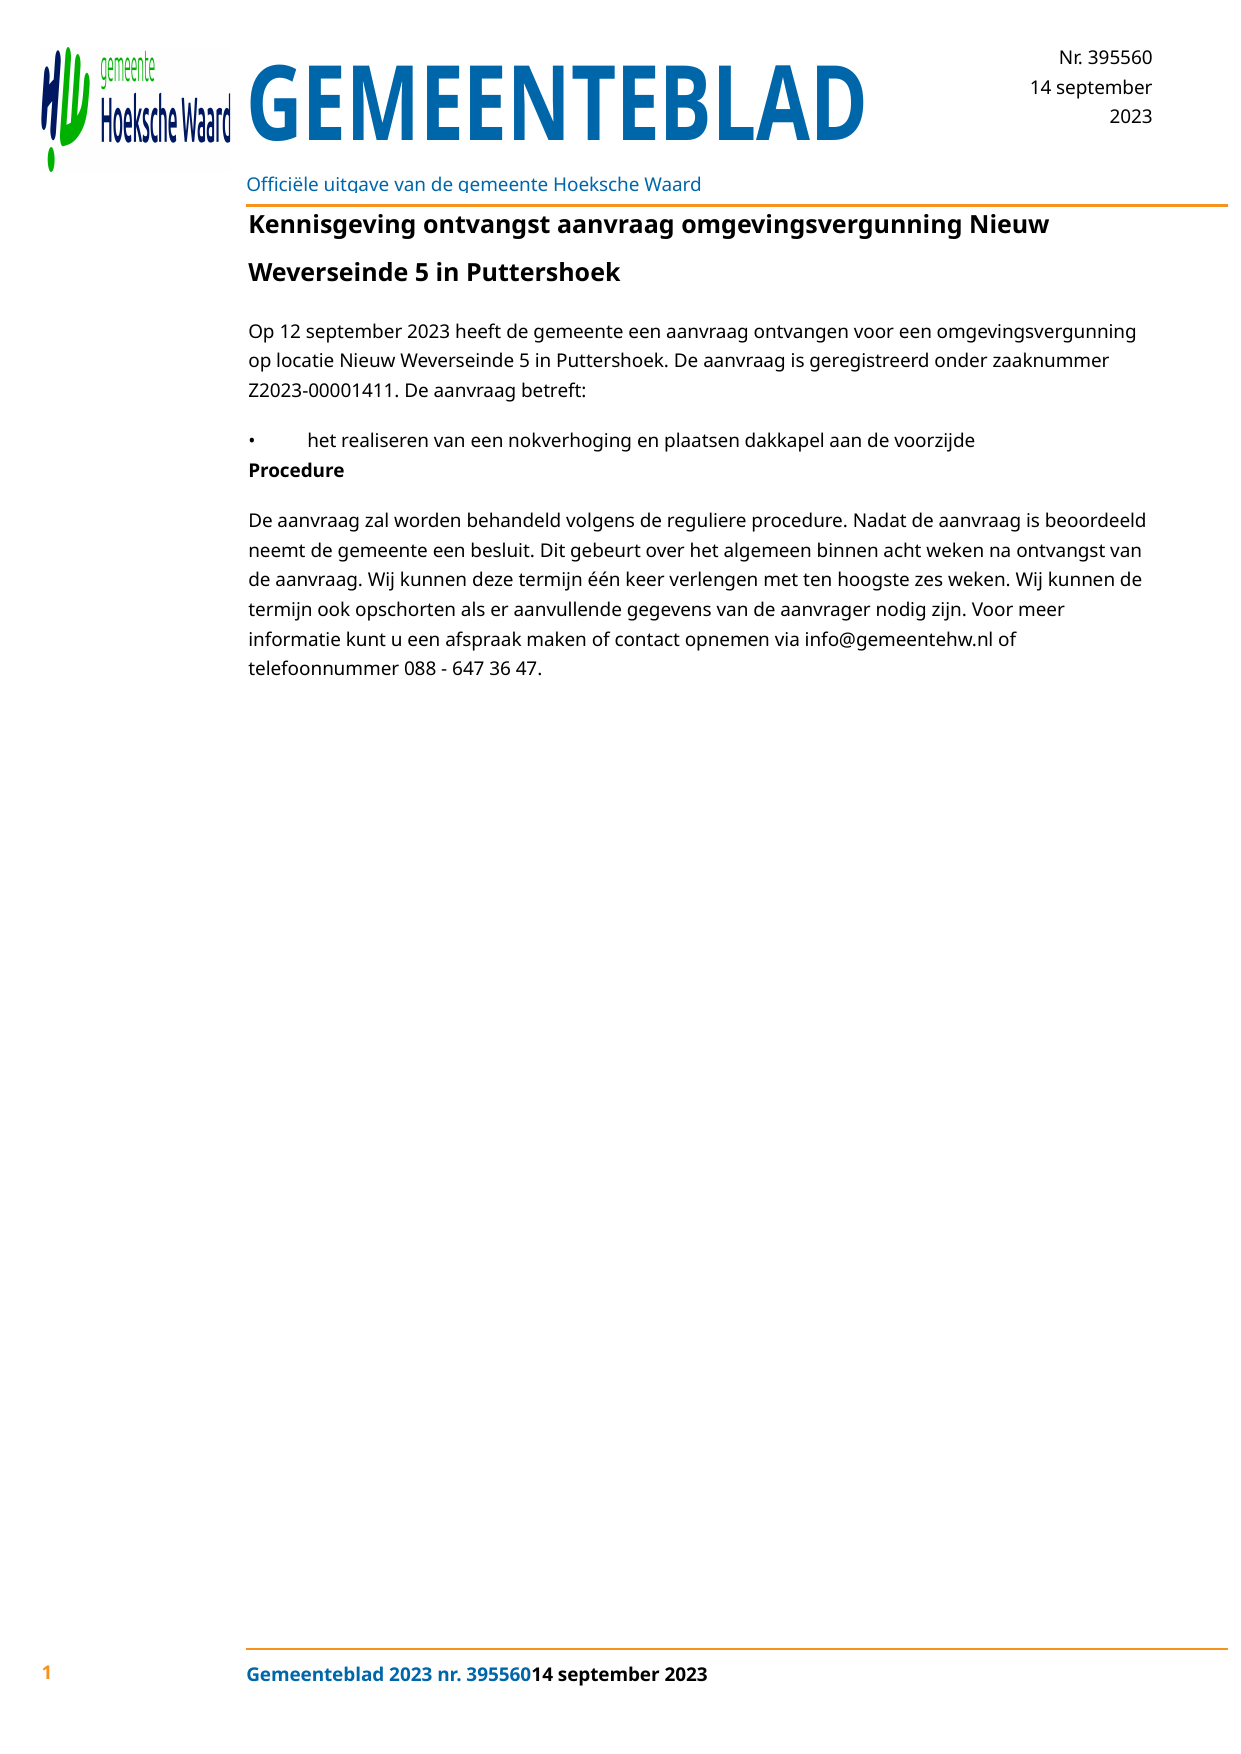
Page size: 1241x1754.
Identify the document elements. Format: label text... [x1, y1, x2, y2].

text Kennisgeving ontvangst aanvraag omgevingsvergunning Nieuw Weverseinde 5 in Puttershoek [248, 207, 1152, 288]
picture [41, 47, 231, 172]
text Op 12 september 2023 heeft de gemeente een aanvraag ontvangen voor een omgevingsvergunning op locatie Nieuw Weverseinde 5 in Puttershoek. De aanvraag is geregistreerd onder zaaknummer Z2023-00001411. De aanvraag betreft: [248, 318, 1152, 403]
list het realiseren van een nokverhoging en plaatsen dakkapel aan de voorzijde [248, 427, 1152, 453]
text Procedure [248, 457, 1152, 483]
text De aanvraag zal worden behandeld volgens de reguliere procedure. Nadat de aanvraag is beoordeeld neemt de gemeente een besluit. Dit gebeurt over het algemeen binnen acht weken na ontvangst van de aanvraag. Wij kunnen deze termijn één keer verlengen met ten hoogste zes weken. Wij kunnen de termijn ook opschorten als er aanvullende gegevens van de aanvrager nodig zijn. Voor meer informatie kunt u een afspraak maken of contact opnemen via info@gemeentehw.nl of telefoonnummer 088 - 647 36 47. [248, 507, 1152, 681]
